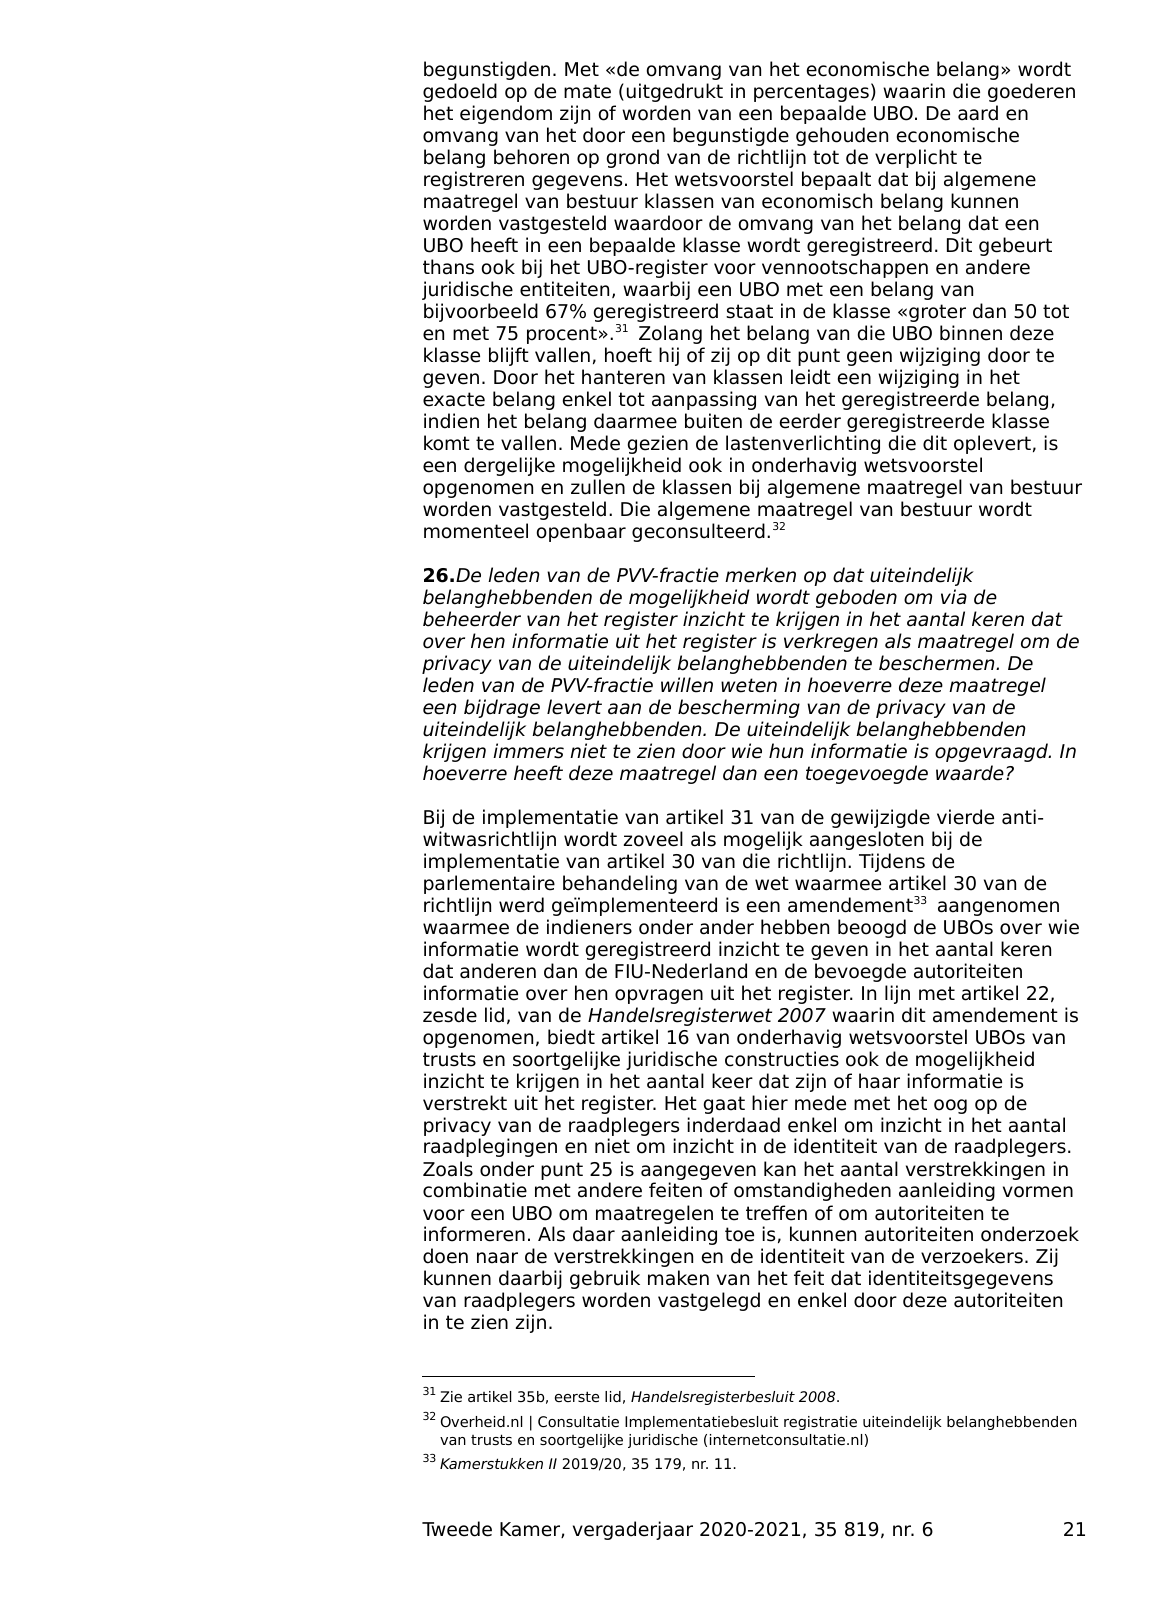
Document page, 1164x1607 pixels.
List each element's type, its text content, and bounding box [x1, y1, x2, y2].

text 26.De leden van de PVV-fractie merken op dat uiteindelijk belanghebbenden de mogelijkheid wordt geboden om via de beheerder van het register inzicht te krijgen in het aantal keren dat over hen informatie uit het register is verkregen als maatregel om de privacy van de uiteindelijk belanghebbenden te beschermen. De leden van de PVV-fractie willen weten in hoeverre deze maatregel een bijdrage levert aan de bescherming van de privacy van de uiteindelijk belanghebbenden. De uiteindelijk belanghebbenden krijgen immers niet te zien door wie hun informatie is opgevraagd. In hoeverre heeft deze maatregel dan een toegevoegde waarde? [422, 565, 1087, 784]
text Zie artikel 35b, eerste lid, Handelsregisterbesluit 2008. [422, 1385, 1087, 1407]
text begunstigden. Met «de omvang van het economische belang» wordt gedoeld op de mate (uitgedrukt in percentages) waarin die goederen het eigendom zijn of worden van een bepaalde UBO. De aard en omvang van het door een begunstigde gehouden economische belang behoren op grond van de richtlijn tot de verplicht te registreren gegevens. Het wetsvoorstel bepaalt dat bij algemene maatregel van bestuur klassen van economisch belang kunnen worden vastgesteld waardoor de omvang van het belang dat een UBO heeft in een bepaalde klasse wordt geregistreerd. Dit gebeurt thans ook bij het UBO-register voor vennootschappen en andere juridische entiteiten, waarbij een UBO met een belang van bijvoorbeeld 67% geregistreerd staat in de klasse «groter dan 50 tot en met 75 procent». Zolang het belang van die UBO binnen deze klasse blijft vallen, hoeft hij of zij op dit punt geen wijziging door te geven. Door het hanteren van klassen leidt een wijziging in het exacte belang enkel tot aanpassing van het geregistreerde belang, indien het belang daarmee buiten de eerder geregistreerde klasse komt te vallen. Mede gezien de lastenverlichting die dit oplevert, is een dergelijke mogelijkheid ook in onderhavig wetsvoorstel opgenomen en zullen de klassen bij algemene maatregel van bestuur worden vastgesteld. Die algemene maatregel van bestuur wordt momenteel openbaar geconsulteerd. [422, 59, 1087, 543]
text Bij de implementatie van artikel 31 van de gewijzigde vierde anti-witwasrichtlijn wordt zoveel als mogelijk aangesloten bij de implementatie van artikel 30 van die richtlijn. Tijdens de parlementaire behandeling van de wet waarmee artikel 30 van de richtlijn werd geïmplementeerd is een amendement aangenomen waarmee de indieners onder ander hebben beoogd de UBOs over wie informatie wordt geregistreerd inzicht te geven in het aantal keren dat anderen dan de FIU-Nederland en de bevoegde autoriteiten informatie over hen opvragen uit het register. In lijn met artikel 22, zesde lid, van de Handelsregisterwet 2007 waarin dit amendement is opgenomen, biedt artikel 16 van onderhavig wetsvoorstel UBOs van trusts en soortgelijke juridische constructies ook de mogelijkheid inzicht te krijgen in het aantal keer dat zijn of haar informatie is verstrekt uit het register. Het gaat hier mede met het oog op de privacy van de raadplegers inderdaad enkel om inzicht in het aantal raadplegingen en niet om inzicht in de identiteit van de raadplegers. Zoals onder punt 25 is aangegeven kan het aantal verstrekkingen in combinatie met andere feiten of omstandigheden aanleiding vormen voor een UBO om maatregelen te treffen of om autoriteiten te informeren. Als daar aanleiding toe is, kunnen autoriteiten onderzoek doen naar de verstrekkingen en de identiteit van de verzoekers. Zij kunnen daarbij gebruik maken van het feit dat identiteitsgegevens van raadplegers worden vastgelegd en enkel door deze autoriteiten in te zien zijn. [422, 807, 1087, 1334]
text Overheid.nl | Consultatie Implementatiebesluit registratie uiteindelijk belanghebbenden van trusts en soortgelijke juridische (internetconsultatie.nl) [422, 1410, 1087, 1449]
text Kamerstukken II 2019/20, 35 179, nr. 11. [422, 1452, 1087, 1474]
